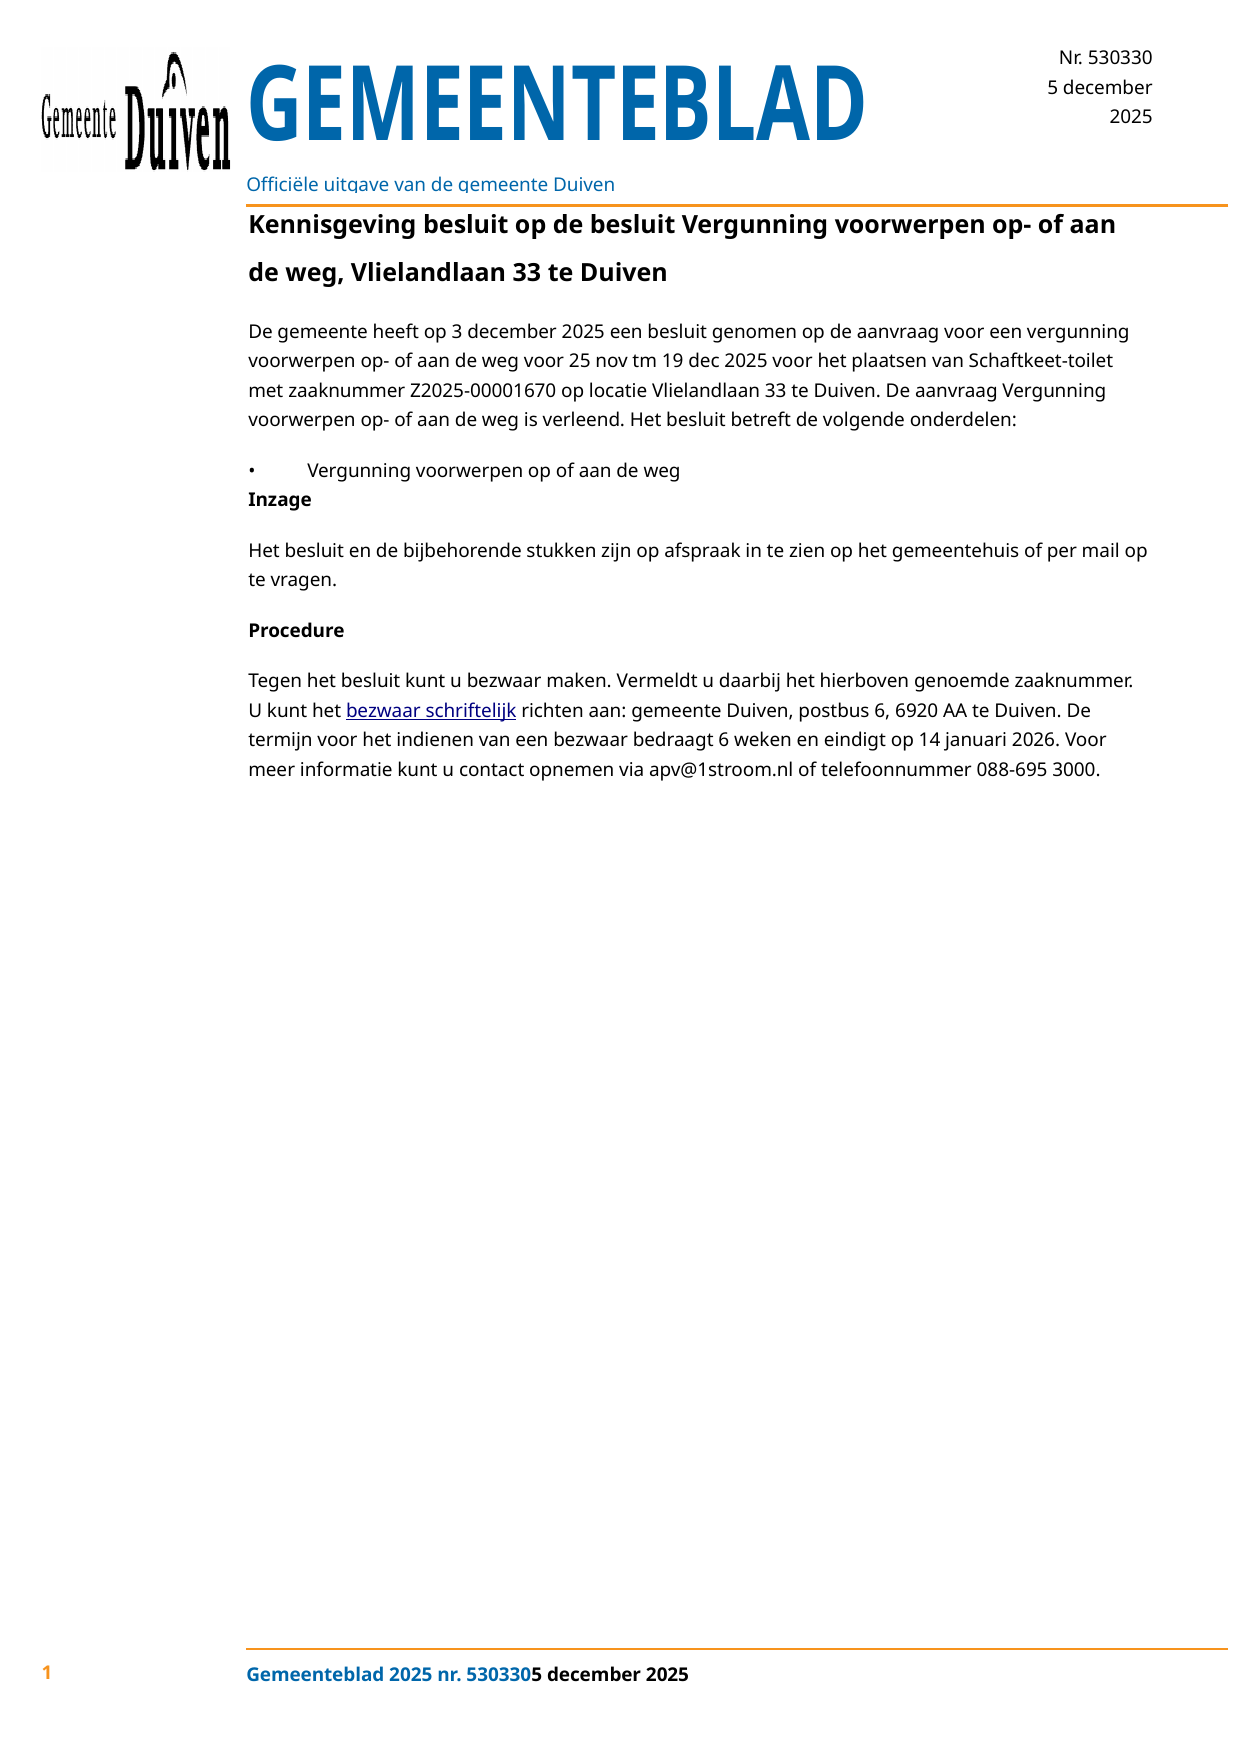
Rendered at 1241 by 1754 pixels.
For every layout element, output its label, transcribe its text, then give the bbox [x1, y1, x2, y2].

text Tegen het besluit kunt u bezwaar maken. Vermeldt u daarbij het hierboven genoemde zaaknummer. U kunt het bezwaar schriftelijk richten aan: gemeente Duiven, postbus 6, 6920 AA te Duiven. De termijn voor het indienen van een bezwaar bedraagt 6 weken en eindigt op 14 januari 2026. Voor meer informatie kunt u contact opnemen via apv@1stroom.nl of telefoonnummer 088-695 3000. [248, 667, 1152, 782]
picture [41, 47, 231, 172]
text Inzage [248, 487, 1152, 512]
text Procedure [248, 617, 1152, 643]
text De gemeente heeft op 3 december 2025 een besluit genomen op de aanvraag voor een vergunning voorwerpen op- of aan de weg voor 25 nov tm 19 dec 2025 voor het plaatsen van Schaftkeet-toilet met zaaknummer Z2025-00001670 op locatie Vlielandlaan 33 te Duiven. De aanvraag Vergunning voorwerpen op- of aan de weg is verleend. Het besluit betreft de volgende onderdelen: [248, 318, 1152, 432]
text Het besluit en de bijbehorende stukken zijn op afspraak in te zien op het gemeentehuis of per mail op te vragen. [248, 537, 1152, 592]
text Kennisgeving besluit op de besluit Vergunning voorwerpen op- of aan de weg, Vlielandlaan 33 te Duiven [248, 207, 1152, 288]
list Vergunning voorwerpen op of aan de weg [248, 457, 1152, 483]
